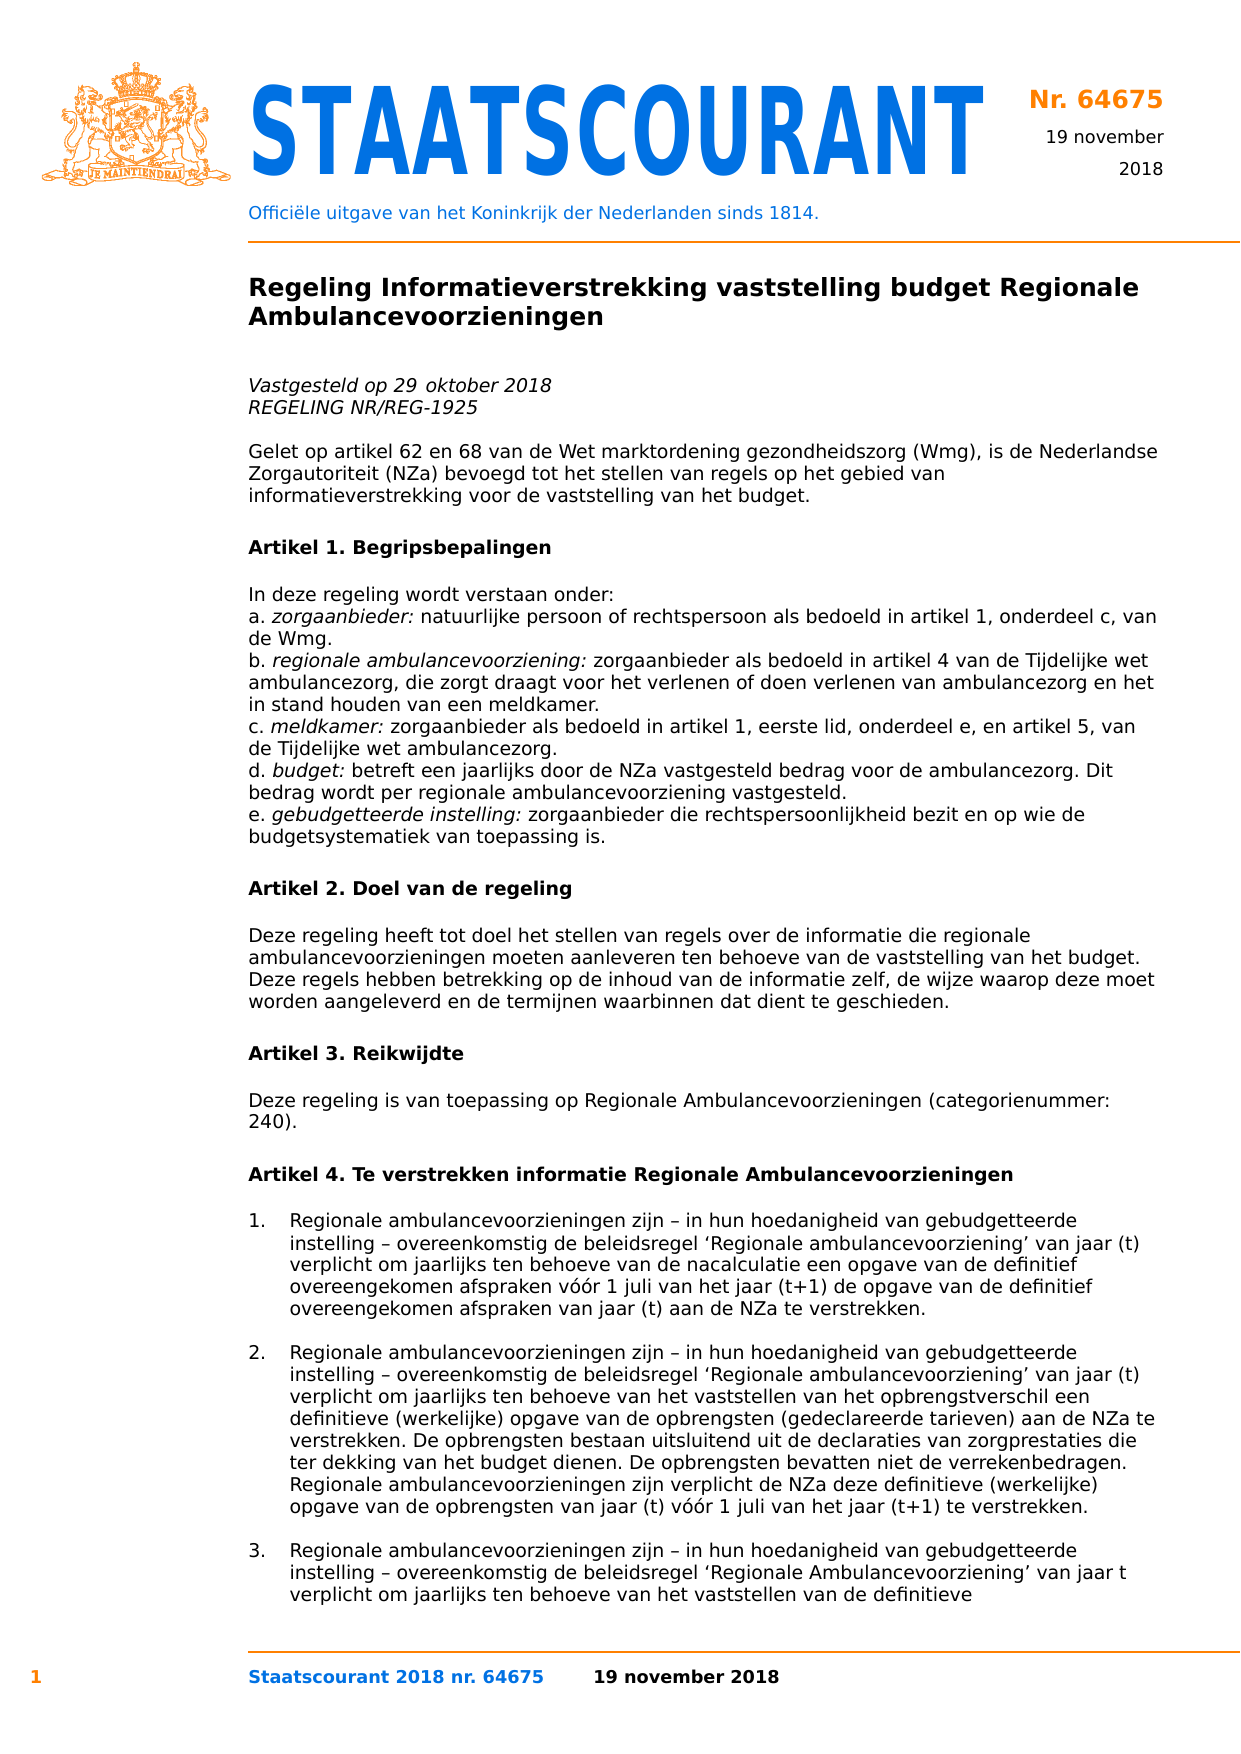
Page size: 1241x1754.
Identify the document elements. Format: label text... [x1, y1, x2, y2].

text a. zorgaanbieder: natuurlijke persoon of rechtspersoon als bedoeld in artikel 1, onderdeel c, van de Wmg. [248, 606, 1163, 650]
text 2. Regionale ambulancevoorzieningen zijn – in hun hoedanigheid van gebudgetteerde instelling – overeenkomstig de beleidsregel ‘Regionale ambulancevoorziening’ van jaar (t) verplicht om jaarlijks ten behoeve van het vaststellen van het opbrengstverschil een definitieve (werkelijke) opgave van de opbrengsten (gedeclareerde tarieven) aan de NZa te verstrekken. De opbrengsten bestaan uitsluitend uit de declaraties van zorgprestaties die ter dekking van het budget dienen. De opbrengsten bevatten niet de verrekenbedragen. Regionale ambulancevoorzieningen zijn verplicht de NZa deze definitieve (werkelijke) opgave van de opbrengsten van jaar (t) vóór 1 juli van het jaar (t+1) te verstrekken. [248, 1342, 1163, 1518]
subtitle Artikel 1. Begripsbepalingen [248, 537, 1163, 559]
text Gelet op artikel 62 en 68 van de Wet marktordening gezondheidszorg (Wmg), is de Nederlandse Zorgautoriteit (NZa) bevoegd tot het stellen van regels op het gebied van informatieverstrekking voor de vaststelling van het budget. [248, 441, 1163, 507]
subtitle Artikel 2. Doel van de regeling [248, 878, 1163, 899]
text Vastgesteld op 29 oktober 2018 [248, 375, 1163, 397]
table_cell 2018 [998, 153, 1240, 203]
text d. budget: betreft een jaarlijks door de NZa vastgesteld bedrag voor de ambulancezorg. Dit bedrag wordt per regionale ambulancevoorziening vastgesteld. [248, 760, 1163, 804]
picture [41, 62, 231, 186]
table_header STAATSCOURANT [248, 62, 998, 203]
table_cell 19 november [998, 121, 1240, 153]
text 1. Regionale ambulancevoorzieningen zijn – in hun hoedanigheid van gebudgetteerde instelling – overeenkomstig de beleidsregel ‘Regionale ambulancevoorziening’ van jaar (t) verplicht om jaarlijks ten behoeve van de nacalculatie een opgave van de definitief overeengekomen afspraken vóór 1 juli van het jaar (t+1) de opgave van de definitief overeengekomen afspraken van jaar (t) aan de NZa te verstrekken. [248, 1210, 1163, 1320]
table_header Nr. 64675 [998, 62, 1240, 121]
subtitle Artikel 4. Te verstrekken informatie Regionale Ambulancevoorzieningen [248, 1163, 1163, 1185]
table_cell Officiële uitgave van het Koninkrijk der Nederlanden sinds 1814. [248, 203, 1240, 241]
table_header [25, 62, 248, 241]
text c. meldkamer: zorgaanbieder als bedoeld in artikel 1, eerste lid, onderdeel e, en artikel 5, van de Tijdelijke wet ambulancezorg. [248, 716, 1163, 760]
text In deze regeling wordt verstaan onder: [248, 584, 1163, 606]
text e. gebudgetteerde instelling: zorgaanbieder die rechtspersoonlijkheid bezit en op wie de budgetsystematiek van toepassing is. [248, 804, 1163, 848]
text Deze regeling is van toepassing op Regionale Ambulancevoorzieningen (categorienummer: 240). [248, 1089, 1163, 1133]
text 3. Regionale ambulancevoorzieningen zijn – in hun hoedanigheid van gebudgetteerde instelling – overeenkomstig de beleidsregel ‘Regionale Ambulancevoorziening’ van jaar t verplicht om jaarlijks ten behoeve van het vaststellen van de definitieve [248, 1540, 1163, 1606]
text Deze regeling heeft tot doel het stellen van regels over de informatie die regionale ambulancevoorzieningen moeten aanleveren ten behoeve van de vaststelling van het budget. Deze regels hebben betrekking op de inhoud van de informatie zelf, de wijze waarop deze moet worden aangeleverd en de termijnen waarbinnen dat dient te geschieden. [248, 924, 1163, 1012]
subtitle Regeling Informatieverstrekking vaststelling budget Regionale Ambulancevoorzieningen [248, 273, 1163, 331]
text REGELING NR/REG-1925 [248, 397, 1163, 419]
text b. regionale ambulancevoorziening: zorgaanbieder als bedoeld in artikel 4 van de Tijdelijke wet ambulancezorg, die zorgt draagt voor het verlenen of doen verlenen van ambulancezorg en het in stand houden van een meldkamer. [248, 650, 1163, 716]
subtitle Artikel 3. Reikwijdte [248, 1042, 1163, 1064]
